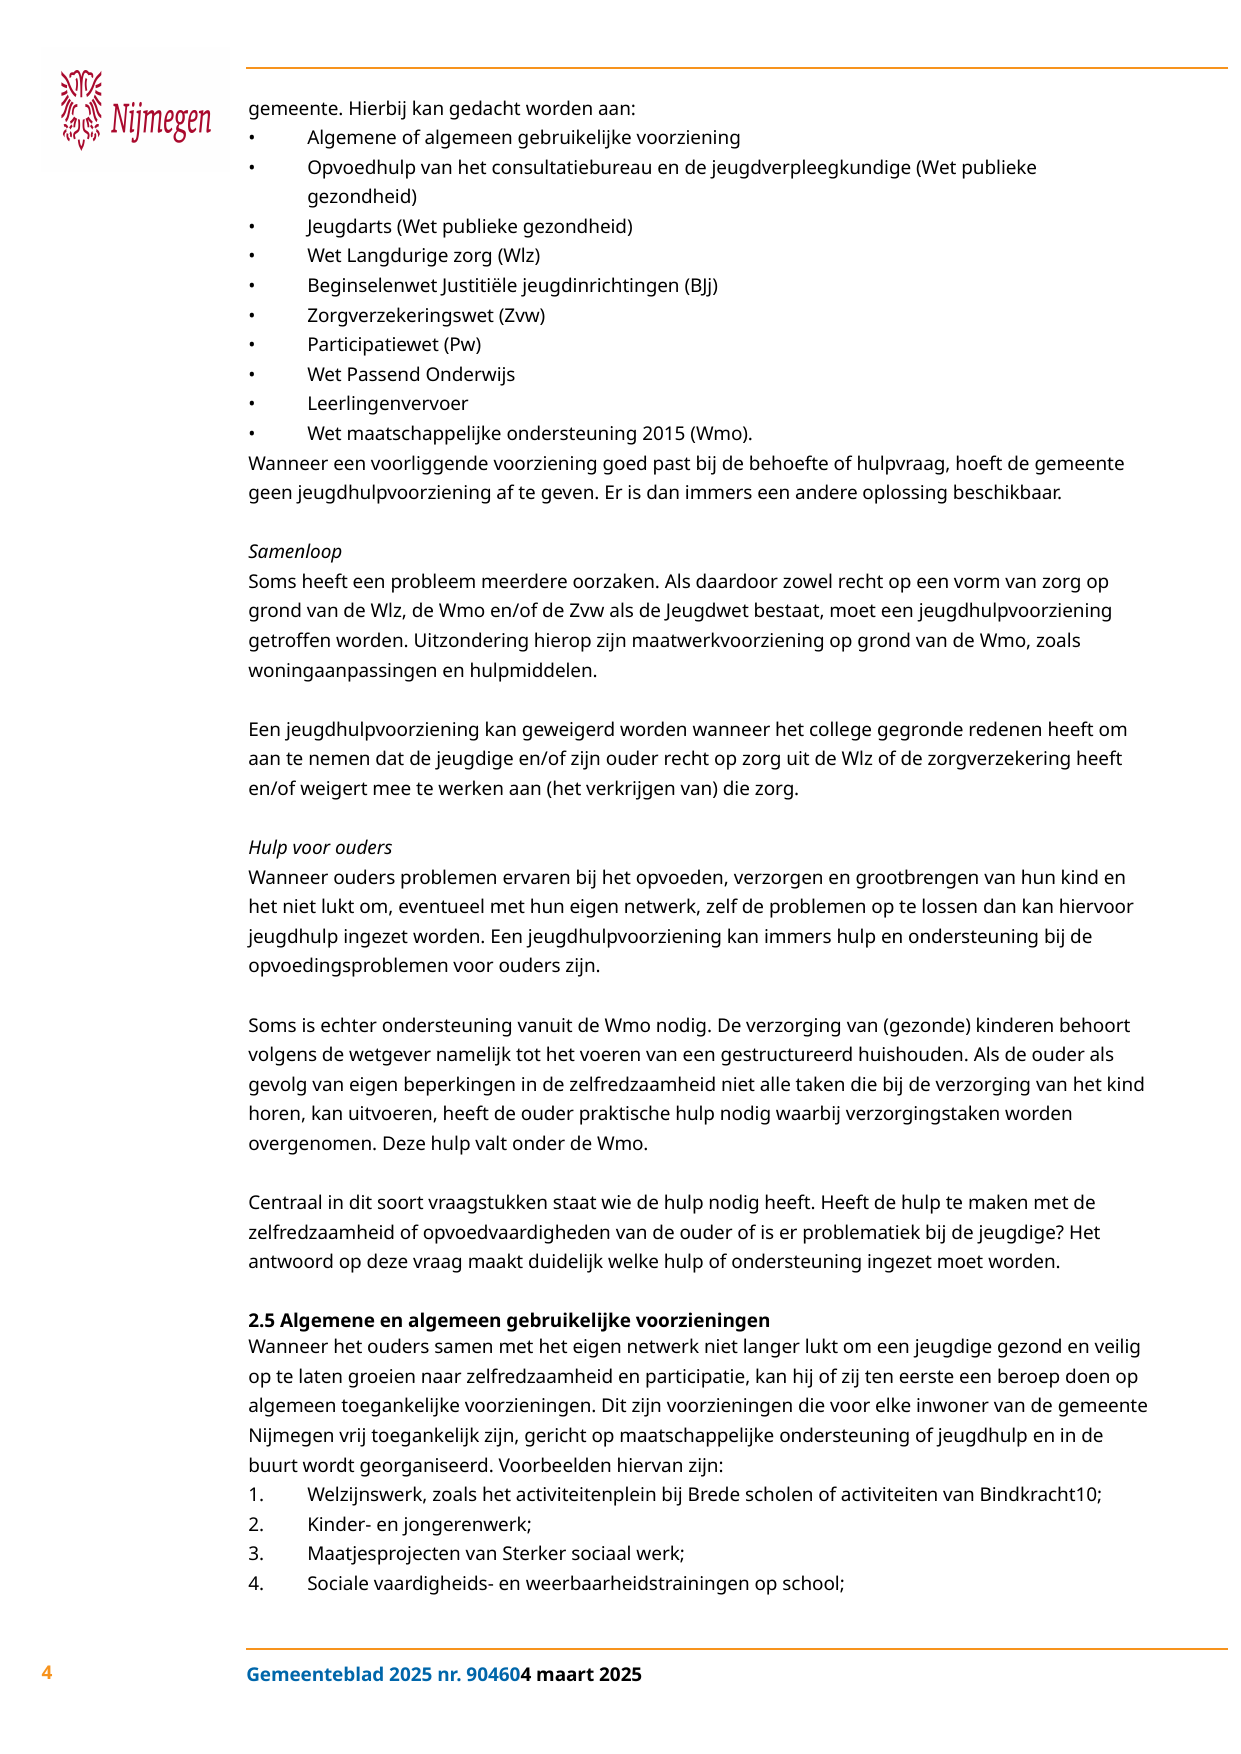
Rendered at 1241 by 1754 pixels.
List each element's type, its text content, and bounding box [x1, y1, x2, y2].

list Beginselenwet Justitiële jeugdinrichtingen (BJj) [248, 272, 1152, 298]
text gemeente. Hierbij kan gedacht worden aan: [248, 95, 1152, 121]
text 2.5 Algemene en algemeen gebruikelijke voorzieningen [248, 1308, 1152, 1333]
picture [41, 47, 231, 172]
text Soms heeft een probleem meerdere oorzaken. Als daardoor zowel recht op een vorm van zorg op grond van de Wlz, de Wmo en/of de Zvw als de Jeugdwet bestaat, moet een jeugdhulpvoorziening getroffen worden. Uitzondering hierop zijn maatwerkvoorziening op grond van de Wmo, zoals woningaanpassingen en hulpmiddelen. [248, 568, 1152, 683]
list Zorgverzekeringswet (Zvw) [248, 302, 1152, 328]
list Sociale vaardigheids- en weerbaarheidstrainingen op school; [248, 1570, 1152, 1596]
list Opvoedhulp van het consultatiebureau en de jeugdverpleegkundige (Wet publieke gezondheid) [248, 154, 1152, 209]
text Wanneer een voorliggende voorziening goed past bij de behoefte of hulpvraag, hoeft de gemeente geen jeugdhulpvoorziening af te geven. Er is dan immers een andere oplossing beschikbaar. [248, 450, 1152, 505]
list Maatjesprojecten van Sterker sociaal werk; [248, 1541, 1152, 1566]
list Wet Passend Onderwijs [248, 361, 1152, 387]
text Wanneer het ouders samen met het eigen netwerk niet langer lukt om een jeugdige gezond en veilig op te laten groeien naar zelfredzaamheid en participatie, kan hij of zij ten eerste een beroep doen op algemeen toegankelijke voorzieningen. Dit zijn voorzieningen die voor elke inwoner van de gemeente Nijmegen vrij toegankelijk zijn, gericht op maatschappelijke ondersteuning of jeugdhulp en in de buurt wordt georganiseerd. Voorbeelden hiervan zijn: [248, 1333, 1152, 1477]
list Welzijnswerk, zoals het activiteitenplein bij Brede scholen of activiteiten van Bindkracht10; [248, 1481, 1152, 1507]
list Jeugdarts (Wet publieke gezondheid) [248, 213, 1152, 239]
list Kinder- en jongerenwerk; [248, 1511, 1152, 1537]
list Wet maatschappelijke ondersteuning 2015 (Wmo). [248, 420, 1152, 446]
text Soms is echter ondersteuning vanuit de Wmo nodig. De verzorging van (gezonde) kinderen behoort volgens de wetgever namelijk tot het voeren van een gestructureerd huishouden. Als de ouder als gevolg van eigen beperkingen in de zelfredzaamheid niet alle taken die bij de verzorging van het kind horen, kan uitvoeren, heeft de ouder praktische hulp nodig waarbij verzorgingstaken worden overgenomen. Deze hulp valt onder de Wmo. [248, 1012, 1152, 1156]
list Algemene of algemeen gebruikelijke voorziening [248, 124, 1152, 150]
list Leerlingenvervoer [248, 391, 1152, 416]
text Centraal in dit soort vraagstukken staat wie de hulp nodig heeft. Heeft de hulp te maken met de zelfredzaamheid of opvoedvaardigheden van de ouder of is er problematiek bij de jeugdige? Het antwoord op deze vraag maakt duidelijk welke hulp of ondersteuning ingezet moet worden. [248, 1189, 1152, 1274]
text Hulp voor ouders [248, 834, 1152, 860]
list Participatiewet (Pw) [248, 331, 1152, 357]
text Wanneer ouders problemen ervaren bij het opvoeden, verzorgen en grootbrengen van hun kind en het niet lukt om, eventueel met hun eigen netwerk, zelf de problemen op te lossen dan kan hiervoor jeugdhulp ingezet worden. Een jeugdhulpvoorziening kan immers hulp en ondersteuning bij de opvoedingsproblemen voor ouders zijn. [248, 864, 1152, 978]
text Samenloop [248, 538, 1152, 564]
list Wet Langdurige zorg (Wlz) [248, 243, 1152, 268]
text Een jeugdhulpvoorziening kan geweigerd worden wanneer het college gegronde redenen heeft om aan te nemen dat de jeugdige en/of zijn ouder recht op zorg uit de Wlz of de zorgverzekering heeft en/of weigert mee te werken aan (het verkrijgen van) die zorg. [248, 716, 1152, 801]
